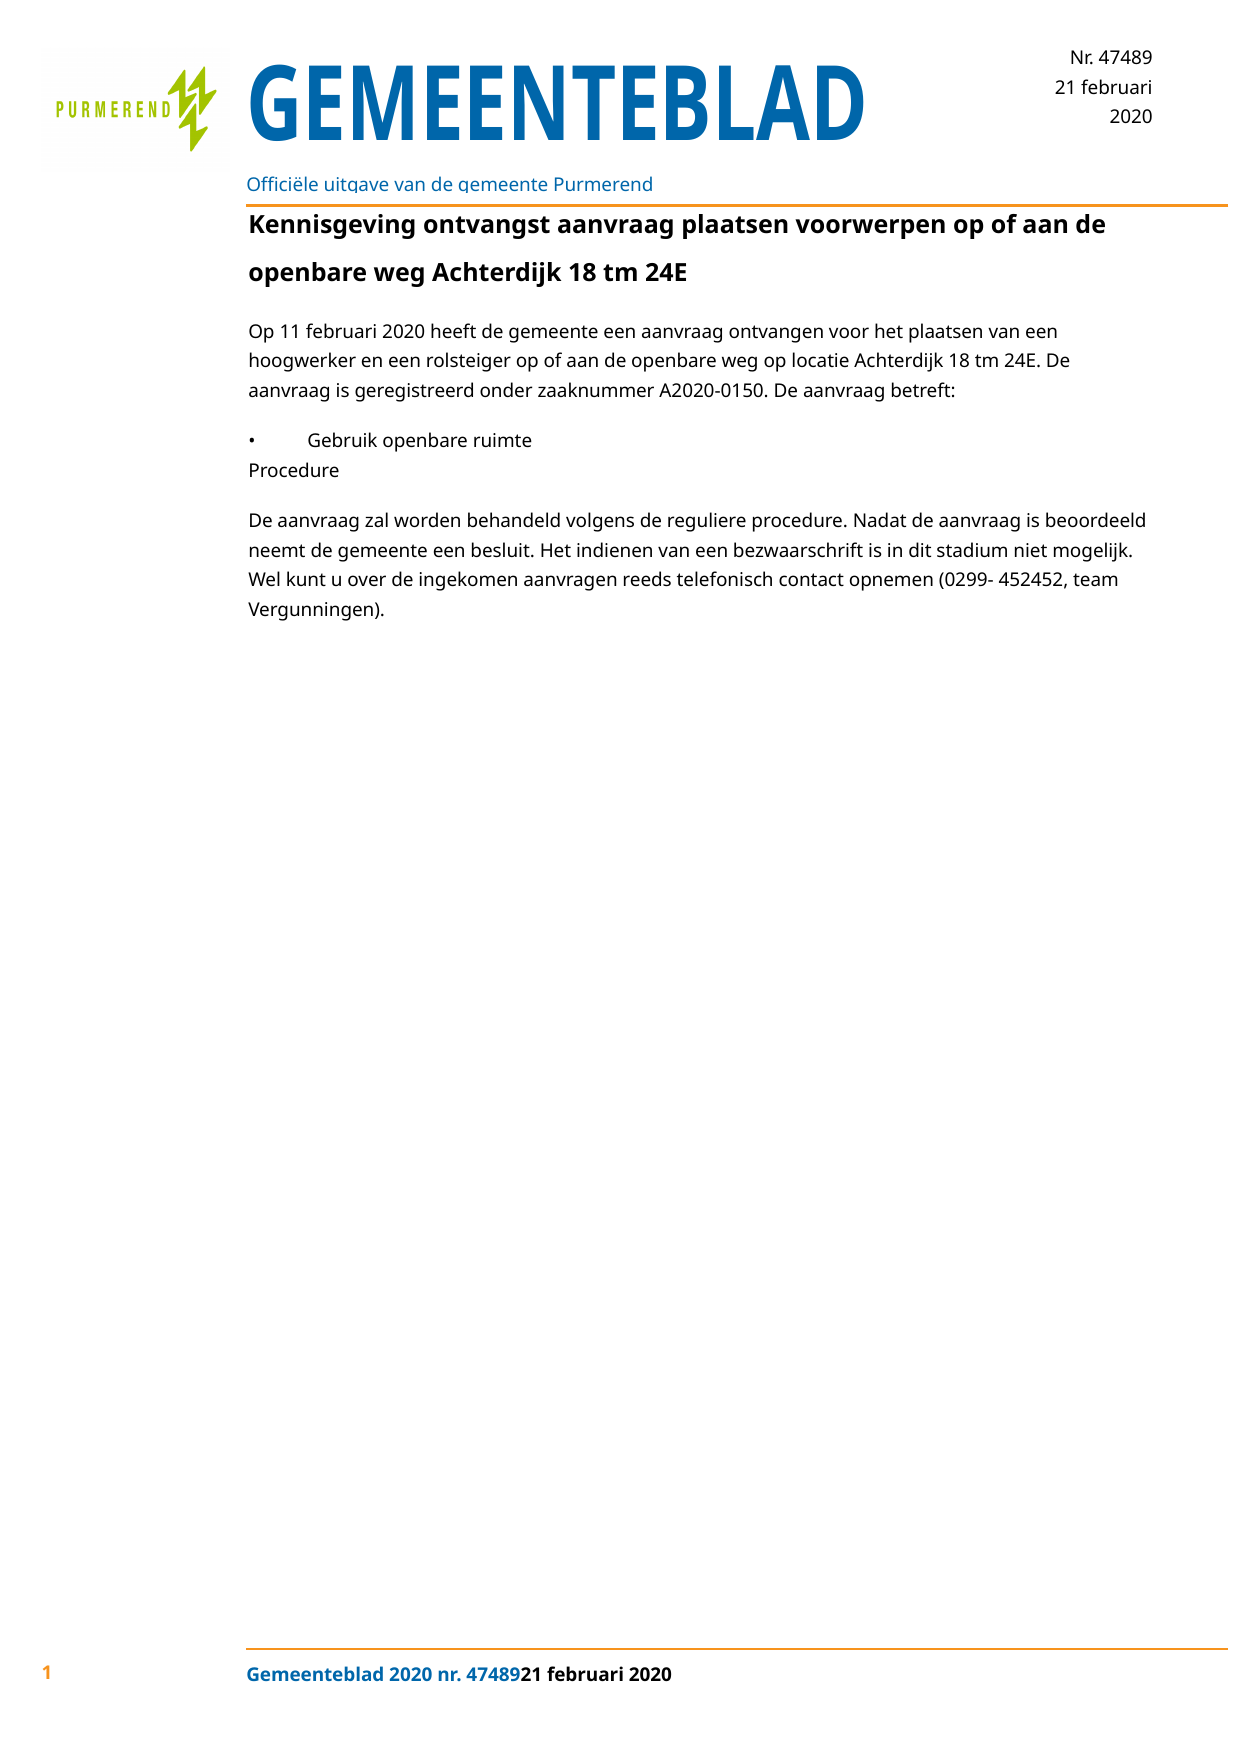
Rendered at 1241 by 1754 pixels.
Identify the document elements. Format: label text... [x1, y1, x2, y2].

text Procedure [248, 457, 1152, 483]
text Op 11 februari 2020 heeft de gemeente een aanvraag ontvangen voor het plaatsen van een hoogwerker en een rolsteiger op of aan de openbare weg op locatie Achterdijk 18 tm 24E. De aanvraag is geregistreerd onder zaaknummer A2020-0150. De aanvraag betreft: [248, 318, 1152, 403]
text De aanvraag zal worden behandeld volgens de reguliere procedure. Nadat de aanvraag is beoordeeld neemt de gemeente een besluit. Het indienen van een bezwaarschrift is in dit stadium niet mogelijk. Wel kunt u over de ingekomen aanvragen reeds telefonisch contact opnemen (0299- 452452, team Vergunningen). [248, 507, 1152, 622]
list Gebruik openbare ruimte [248, 427, 1152, 453]
picture [41, 47, 231, 172]
text Kennisgeving ontvangst aanvraag plaatsen voorwerpen op of aan de openbare weg Achterdijk 18 tm 24E [248, 207, 1152, 288]
